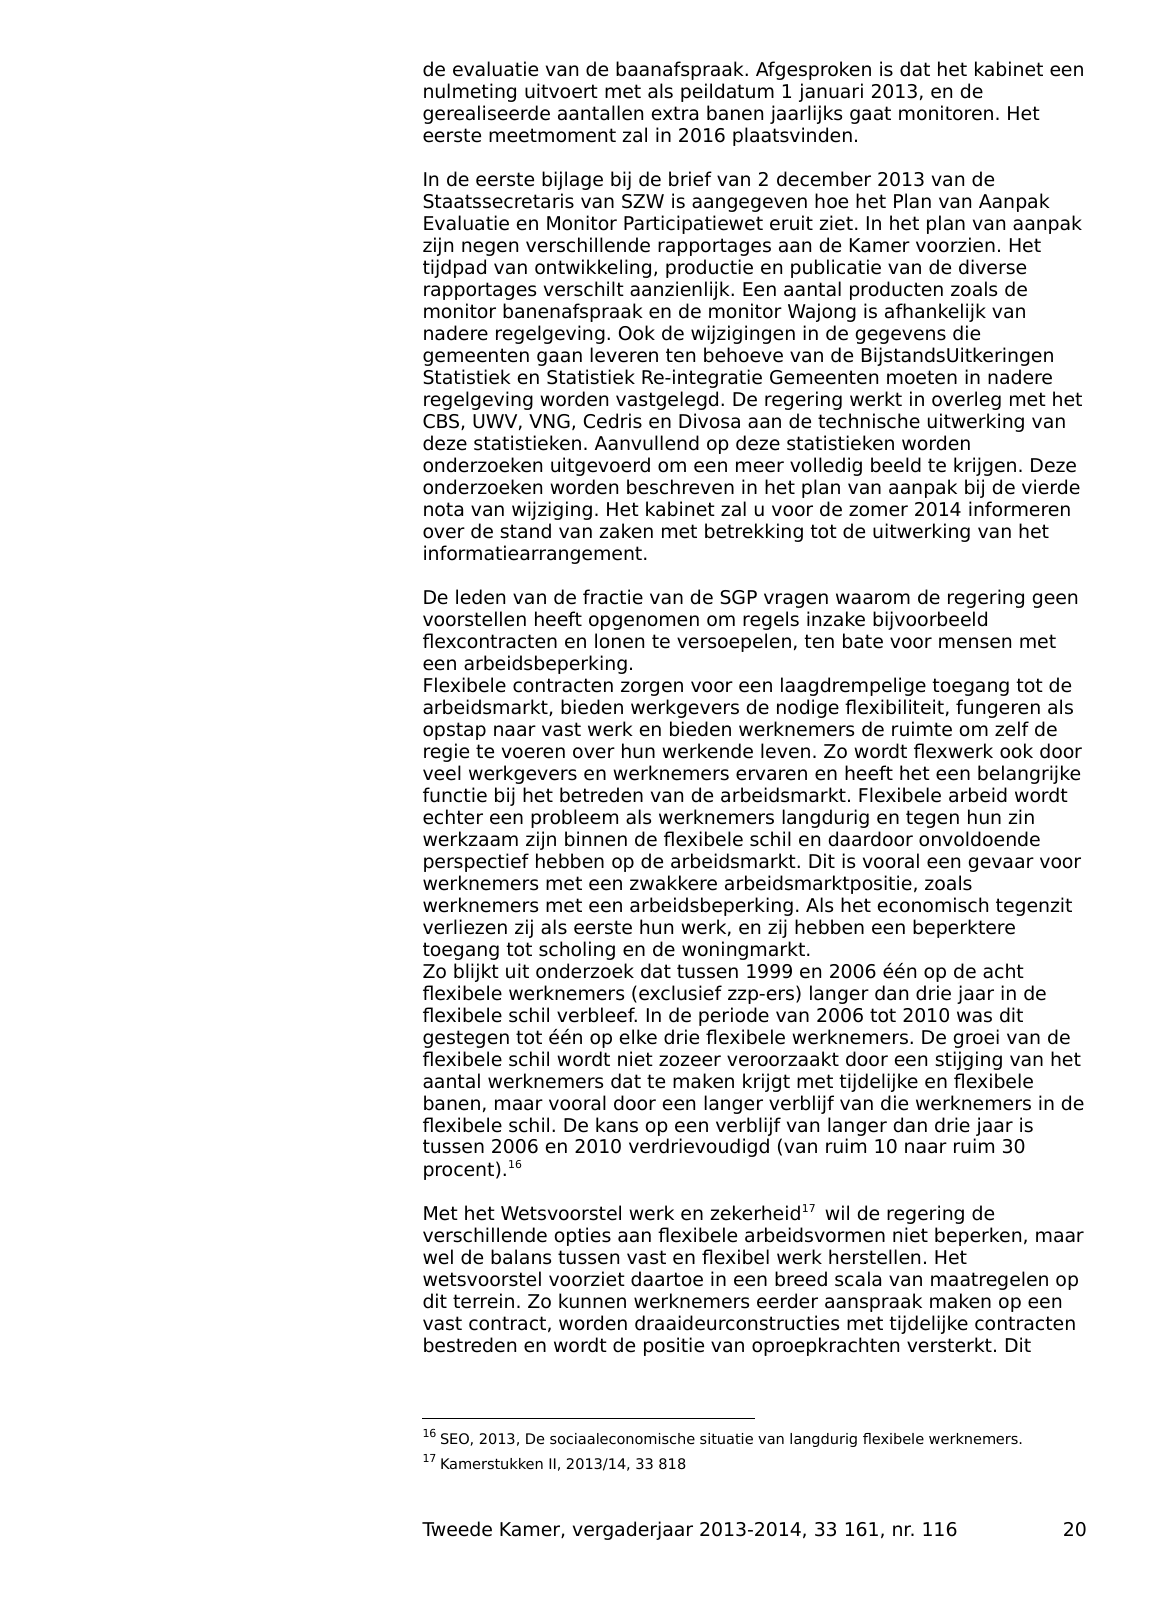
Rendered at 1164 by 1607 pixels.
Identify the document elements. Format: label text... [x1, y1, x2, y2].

text Flexibele contracten zorgen voor een laagdrempelige toegang tot de arbeidsmarkt, bieden werkgevers de nodige flexibiliteit, fungeren als opstap naar vast werk en bieden werknemers de ruimte om zelf de regie te voeren over hun werkende leven. Zo wordt flexwerk ook door veel werkgevers en werknemers ervaren en heeft het een belangrijke functie bij het betreden van de arbeidsmarkt. Flexibele arbeid wordt echter een probleem als werknemers langdurig en tegen hun zin werkzaam zijn binnen de flexibele schil en daardoor onvoldoende perspectief hebben op de arbeidsmarkt. Dit is vooral een gevaar voor werknemers met een zwakkere arbeidsmarktpositie, zoals werknemers met een arbeidsbeperking. Als het economisch tegenzit verliezen zij als eerste hun werk, en zij hebben een beperktere toegang tot scholing en de woningmarkt. [422, 675, 1087, 961]
text de evaluatie van de baanafspraak. Afgesproken is dat het kabinet een nulmeting uitvoert met als peildatum 1 januari 2013, en de gerealiseerde aantallen extra banen jaarlijks gaat monitoren. Het eerste meetmoment zal in 2016 plaatsvinden. [422, 59, 1087, 147]
text Met het Wetsvoorstel werk en zekerheid wil de regering de verschillende opties aan flexibele arbeidsvormen niet beperken, maar wel de balans tussen vast en flexibel werk herstellen. Het wetsvoorstel voorziet daartoe in een breed scala van maatregelen op dit terrein. Zo kunnen werknemers eerder aanspraak maken op een vast contract, worden draaideurconstructies met tijdelijke contracten bestreden en wordt de positie van oproepkrachten versterkt. Dit [422, 1203, 1087, 1356]
text SEO, 2013, De sociaaleconomische situatie van langdurig flexibele werknemers. [422, 1427, 1087, 1449]
text In de eerste bijlage bij de brief van 2 december 2013 van de Staatssecretaris van SZW is aangegeven hoe het Plan van Aanpak Evaluatie en Monitor Participatiewet eruit ziet. In het plan van aanpak zijn negen verschillende rapportages aan de Kamer voorzien. Het tijdpad van ontwikkeling, productie en publicatie van de diverse rapportages verschilt aanzienlijk. Een aantal producten zoals de monitor banenafspraak en de monitor Wajong is afhankelijk van nadere regelgeving. Ook de wijzigingen in de gegevens die gemeenten gaan leveren ten behoeve van de BijstandsUitkeringen Statistiek en Statistiek Re-integratie Gemeenten moeten in nadere regelgeving worden vastgelegd. De regering werkt in overleg met het CBS, UWV, VNG, Cedris en Divosa aan de technische uitwerking van deze statistieken. Aanvullend op deze statistieken worden onderzoeken uitgevoerd om een meer volledig beeld te krijgen. Deze onderzoeken worden beschreven in het plan van aanpak bij de vierde nota van wijziging. Het kabinet zal u voor de zomer 2014 informeren over de stand van zaken met betrekking tot de uitwerking van het informatiearrangement. [422, 169, 1087, 565]
text De leden van de fractie van de SGP vragen waarom de regering geen voorstellen heeft opgenomen om regels inzake bijvoorbeeld flexcontracten en lonen te versoepelen, ten bate voor mensen met een arbeidsbeperking. [422, 587, 1087, 675]
text Zo blijkt uit onderzoek dat tussen 1999 en 2006 één op de acht flexibele werknemers (exclusief zzp-ers) langer dan drie jaar in de flexibele schil verbleef. In de periode van 2006 tot 2010 was dit gestegen tot één op elke drie flexibele werknemers. De groei van de flexibele schil wordt niet zozeer veroorzaakt door een stijging van het aantal werknemers dat te maken krijgt met tijdelijke en flexibele banen, maar vooral door een langer verblijf van die werknemers in de flexibele schil. De kans op een verblijf van langer dan drie jaar is tussen 2006 en 2010 verdrievoudigd (van ruim 10 naar ruim 30 procent). [422, 961, 1087, 1180]
text Kamerstukken II, 2013/14, 33 818 [422, 1452, 1087, 1474]
